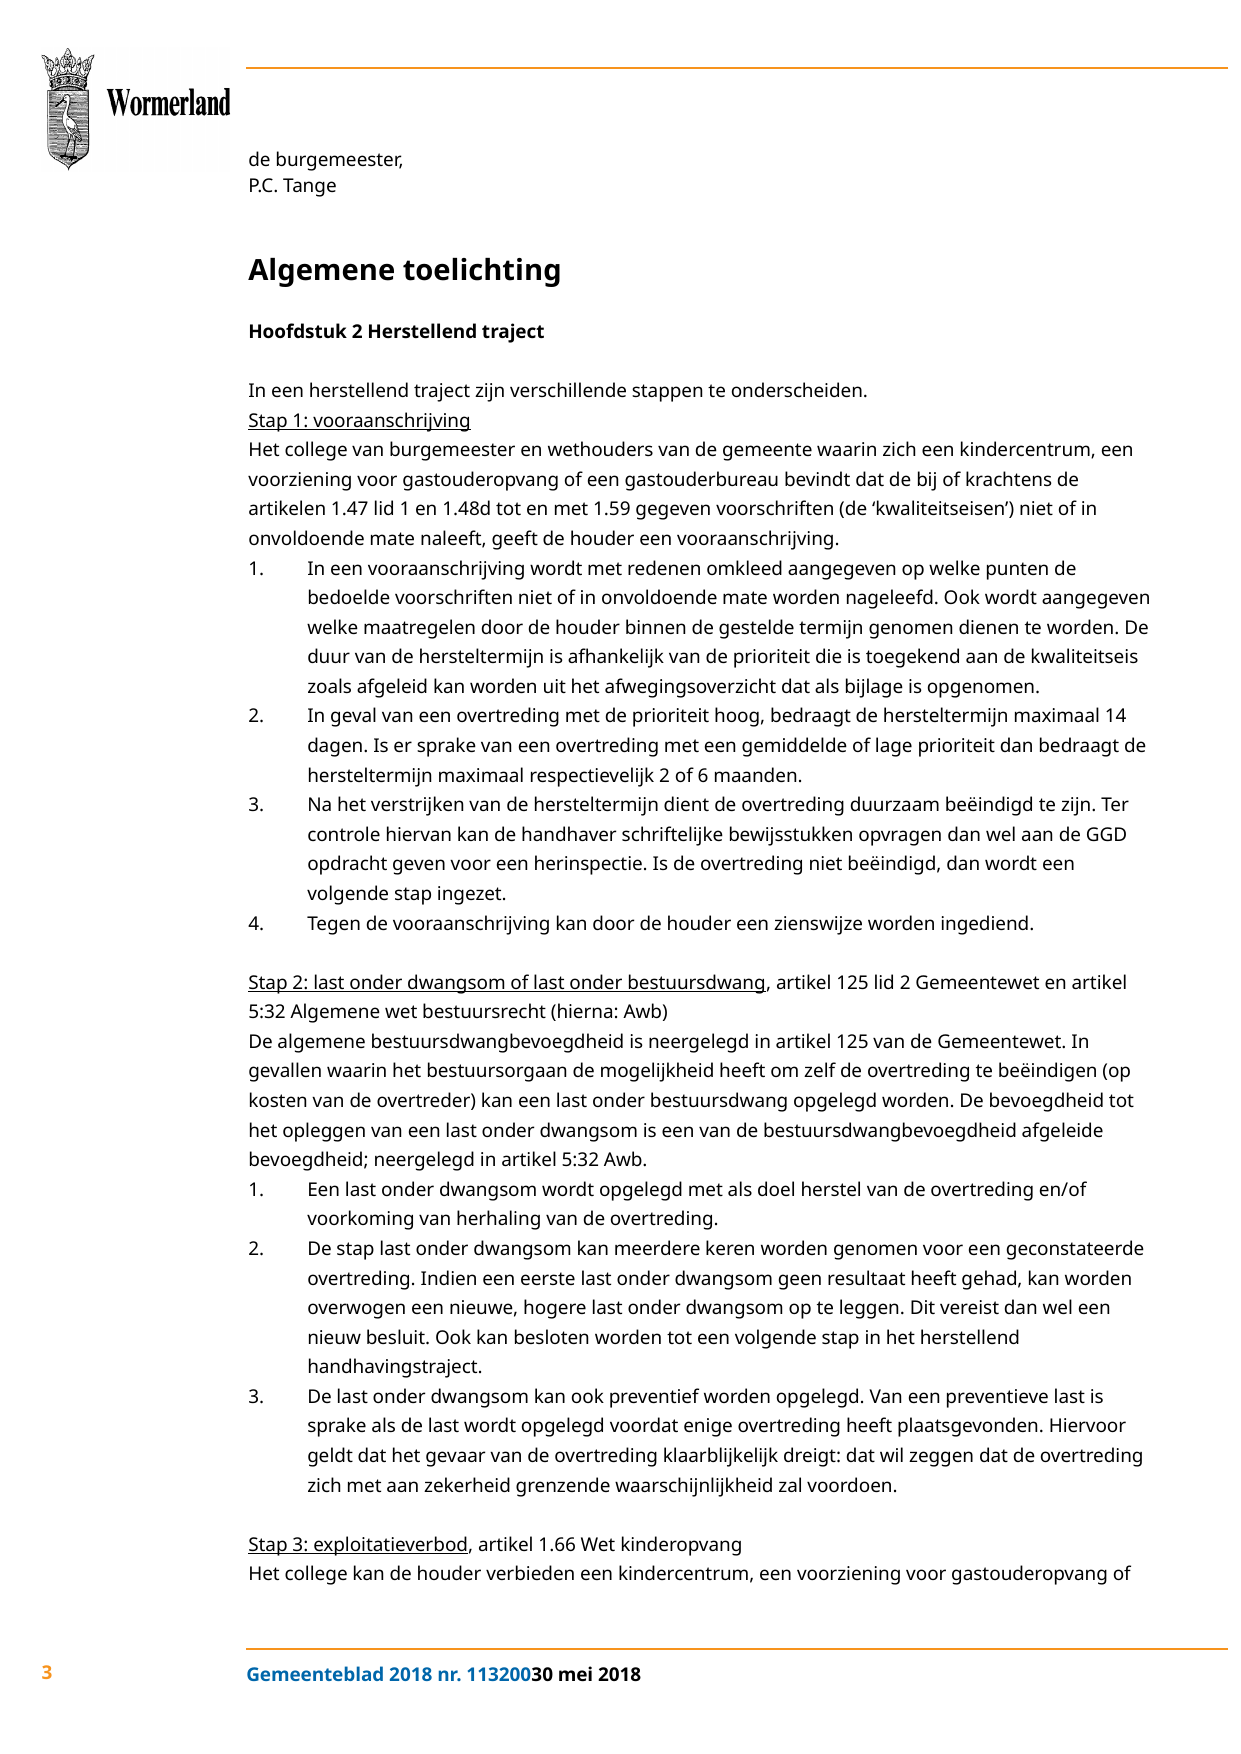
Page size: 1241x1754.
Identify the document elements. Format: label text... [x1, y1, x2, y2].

text P.C. Tange [248, 172, 1152, 198]
text Het college van burgemeester en wethouders van de gemeente waarin zich een kindercentrum, een voorziening voor gastouderopvang of een gastouderbureau bevindt dat de bij of krachtens de artikelen 1.47 lid 1 en 1.48d tot en met 1.59 gegeven voorschriften (de ‘kwaliteitseisen’) niet of in onvoldoende mate naleeft, geeft de houder een vooraanschrijving. [248, 436, 1152, 551]
list De stap last onder dwangsom kan meerdere keren worden genomen voor een geconstateerde overtreding. Indien een eerste last onder dwangsom geen resultaat heeft gehad, kan worden overwogen een nieuwe, hogere last onder dwangsom op te leggen. Dit vereist dan wel een nieuw besluit. Ook kan besloten worden tot een volgende stap in het herstellend handhavingstraject. [248, 1235, 1152, 1379]
text Stap 2: last onder dwangsom of last onder bestuursdwang, artikel 125 lid 2 Gemeentewet en artikel 5:32 Algemene wet bestuursrecht (hierna: Awb) [248, 969, 1152, 1024]
text de burgemeester, [248, 146, 1152, 172]
list Tegen de vooraanschrijving kan door de houder een zienswijze worden ingediend. [248, 910, 1152, 935]
text Hoofdstuk 2 Herstellend traject [248, 318, 1152, 344]
text In een herstellend traject zijn verschillende stappen te onderscheiden. [248, 377, 1152, 403]
list In een vooraanschrijving wordt met redenen omkleed aangegeven op welke punten de bedoelde voorschriften niet of in onvoldoende mate worden nageleefd. Ook wordt aangegeven welke maatregelen door de houder binnen de gestelde termijn genomen dienen te worden. De duur van de hersteltermijn is afhankelijk van de prioriteit die is toegekend aan de kwaliteitseis zoals afgeleid kan worden uit het afwegingsoverzicht dat als bijlage is opgenomen. [248, 555, 1152, 699]
text Algemene toelichting [248, 249, 1152, 289]
picture [41, 47, 231, 172]
list In geval van een overtreding met de prioriteit hoog, bedraagt de hersteltermijn maximaal 14 dagen. Is er sprake van een overtreding met een gemiddelde of lage prioriteit dan bedraagt de hersteltermijn maximaal respectievelijk 2 of 6 maanden. [248, 703, 1152, 787]
text De algemene bestuursdwangbevoegdheid is neergelegd in artikel 125 van de Gemeentewet. In gevallen waarin het bestuursorgaan de mogelijkheid heeft om zelf de overtreding te beëindigen (op kosten van de overtreder) kan een last onder bestuursdwang opgelegd worden. De bevoegdheid tot het opleggen van een last onder dwangsom is een van de bestuursdwangbevoegdheid afgeleide bevoegdheid; neergelegd in artikel 5:32 Awb. [248, 1028, 1152, 1172]
list De last onder dwangsom kan ook preventief worden opgelegd. Van een preventieve last is sprake als de last wordt opgelegd voordat enige overtreding heeft plaatsgevonden. Hiervoor geldt dat het gevaar van de overtreding klaarblijkelijk dreigt: dat wil zeggen dat de overtreding zich met aan zekerheid grenzende waarschijnlijkheid zal voordoen. [248, 1383, 1152, 1497]
text Stap 1: vooraanschrijving [248, 407, 1152, 432]
text Stap 3: exploitatieverbod, artikel 1.66 Wet kinderopvang [248, 1531, 1152, 1557]
text Het college kan de houder verbieden een kindercentrum, een voorziening voor gastouderopvang of [248, 1561, 1152, 1586]
list Een last onder dwangsom wordt opgelegd met als doel herstel van de overtreding en/of voorkoming van herhaling van de overtreding. [248, 1176, 1152, 1231]
list Na het verstrijken van de hersteltermijn dient de overtreding duurzaam beëindigd te zijn. Ter controle hiervan kan de handhaver schriftelijke bewijsstukken opvragen dan wel aan de GGD opdracht geven voor een herinspectie. Is de overtreding niet beëindigd, dan wordt een volgende stap ingezet. [248, 791, 1152, 906]
